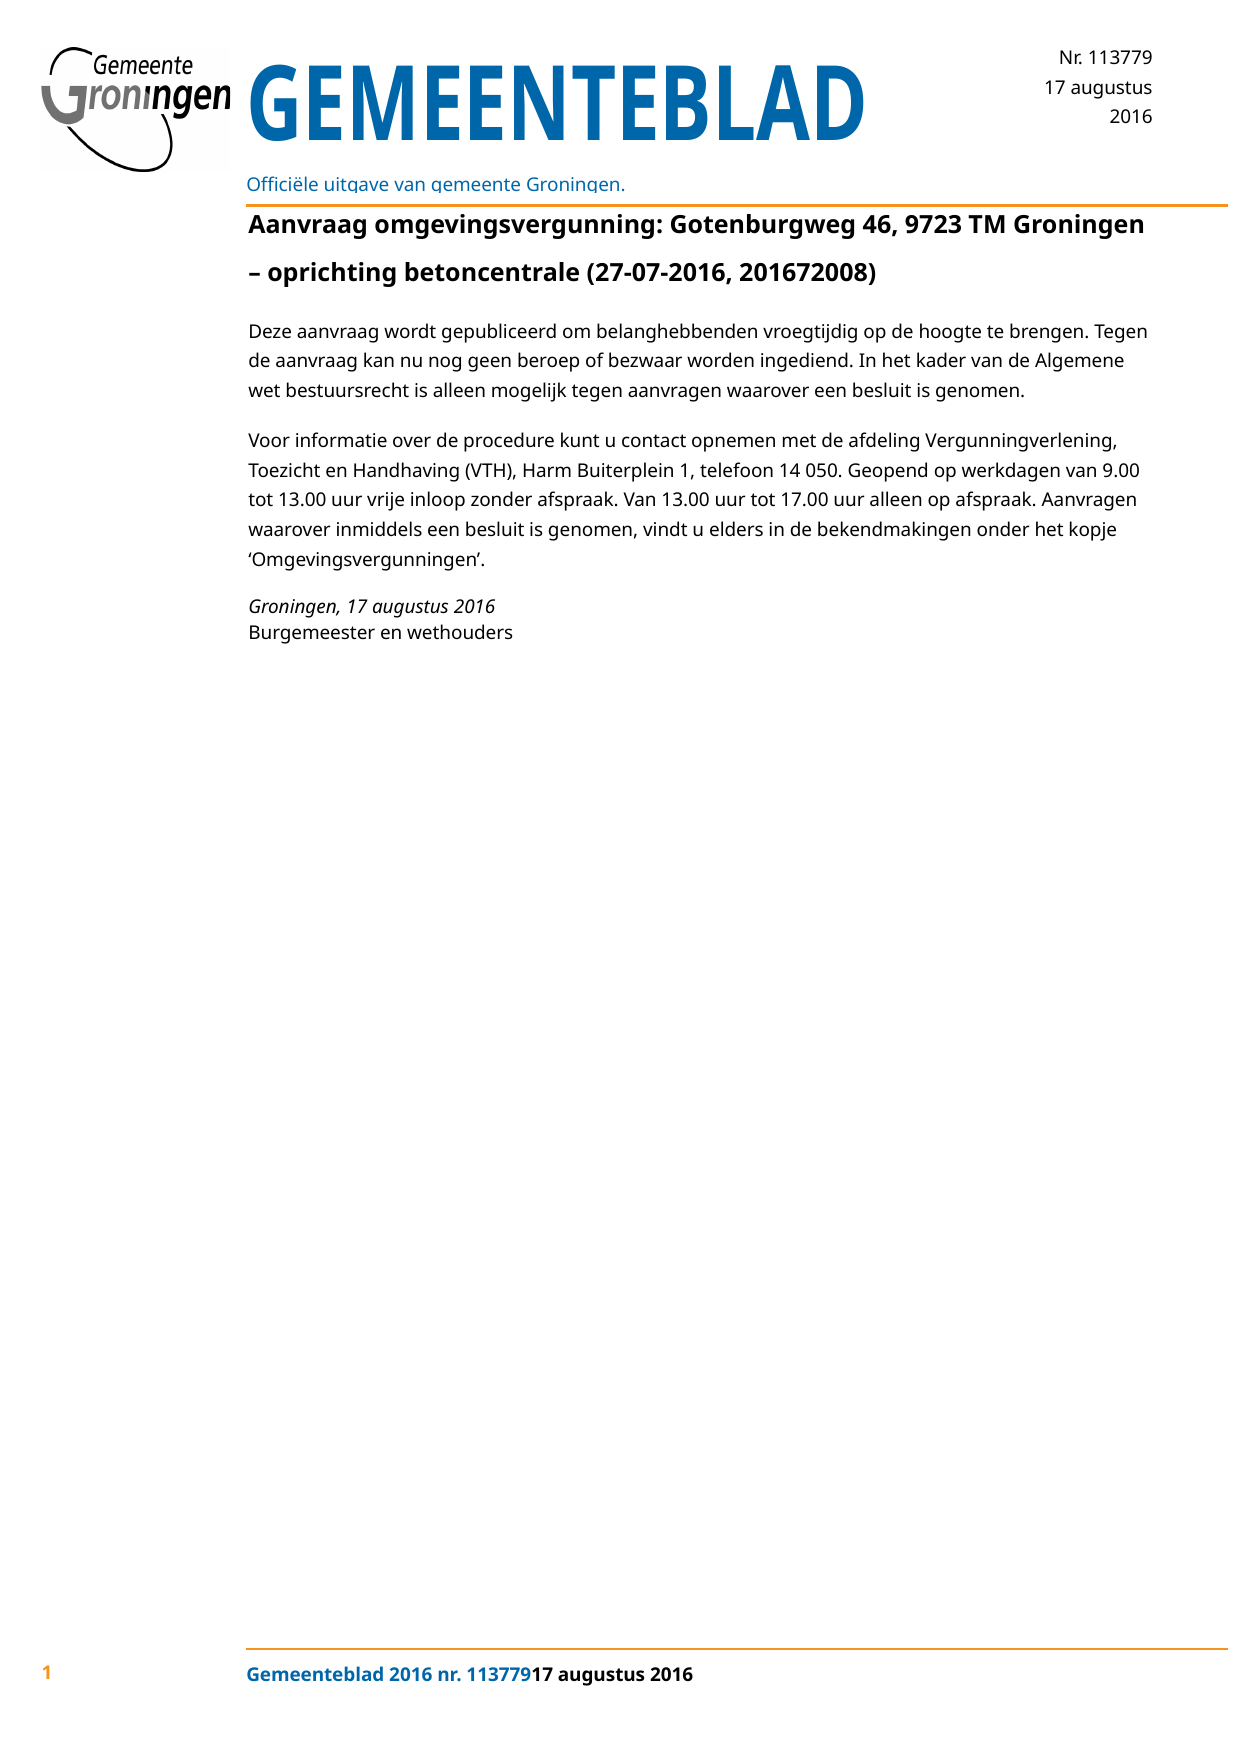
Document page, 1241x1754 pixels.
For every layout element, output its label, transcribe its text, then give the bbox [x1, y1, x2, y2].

text Deze aanvraag wordt gepubliceerd om belanghebbenden vroegtijdig op de hoogte te brengen. Tegen de aanvraag kan nu nog geen beroep of bezwaar worden ingediend. In het kader van de Algemene wet bestuursrecht is alleen mogelijk tegen aanvragen waarover een besluit is genomen. [248, 318, 1152, 403]
text Burgemeester en wethouders [248, 619, 1152, 645]
text Groningen, 17 augustus 2016 [248, 594, 1152, 619]
text Voor informatie over de procedure kunt u contact opnemen met de afdeling Vergunningverlening, Toezicht en Handhaving (VTH), Harm Buiterplein 1, telefoon 14 050. Geopend op werkdagen van 9.00 tot 13.00 uur vrije inloop zonder afspraak. Van 13.00 uur tot 17.00 uur alleen op afspraak. Aanvragen waarover inmiddels een besluit is genomen, vindt u elders in de bekendmakingen onder het kopje ‘Omgevingsvergunningen’. [248, 427, 1152, 572]
picture [41, 47, 231, 172]
text Aanvraag omgevingsvergunning: Gotenburgweg 46, 9723 TM Groningen – oprichting betoncentrale (27-07-2016, 201672008) [248, 207, 1152, 288]
